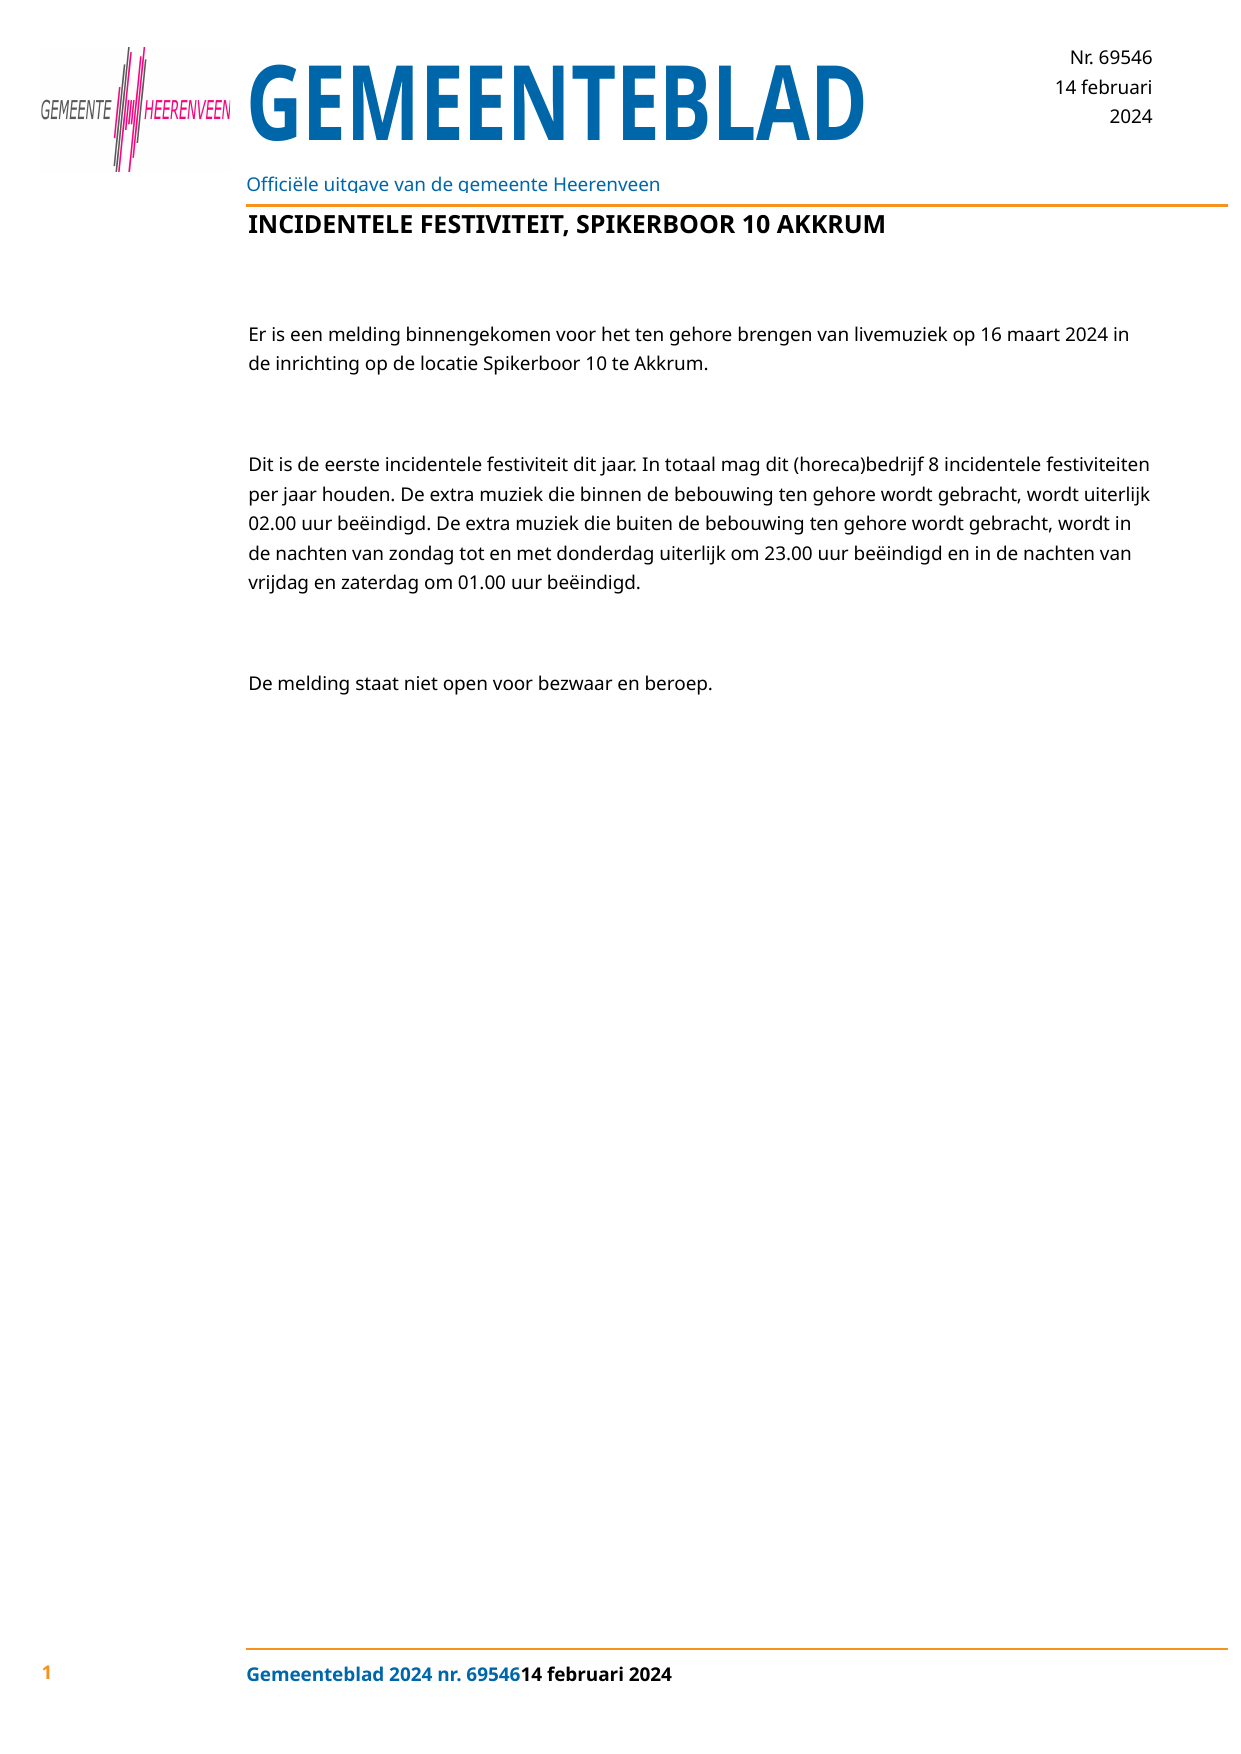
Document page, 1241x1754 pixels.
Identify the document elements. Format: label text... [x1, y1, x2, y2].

text Er is een melding binnengekomen voor het ten gehore brengen van livemuziek op 16 maart 2024 in de inrichting op de locatie Spikerboor 10 te Akkrum. [248, 321, 1152, 376]
text Dit is de eerste incidentele festiviteit dit jaar. In totaal mag dit (horeca)bedrijf 8 incidentele festiviteiten per jaar houden. De extra muziek die binnen de bebouwing ten gehore wordt gebracht, wordt uiterlijk 02.00 uur beëindigd. De extra muziek die buiten de bebouwing ten gehore wordt gebracht, wordt in de nachten van zondag tot en met donderdag uiterlijk om 23.00 uur beëindigd en in de nachten van vrijdag en zaterdag om 01.00 uur beëindigd. [248, 451, 1152, 595]
picture [41, 47, 231, 172]
text INCIDENTELE FESTIVITEIT, SPIKERBOOR 10 AKKRUM [248, 207, 1152, 241]
text De melding staat niet open voor bezwaar en beroep. [248, 670, 1152, 696]
